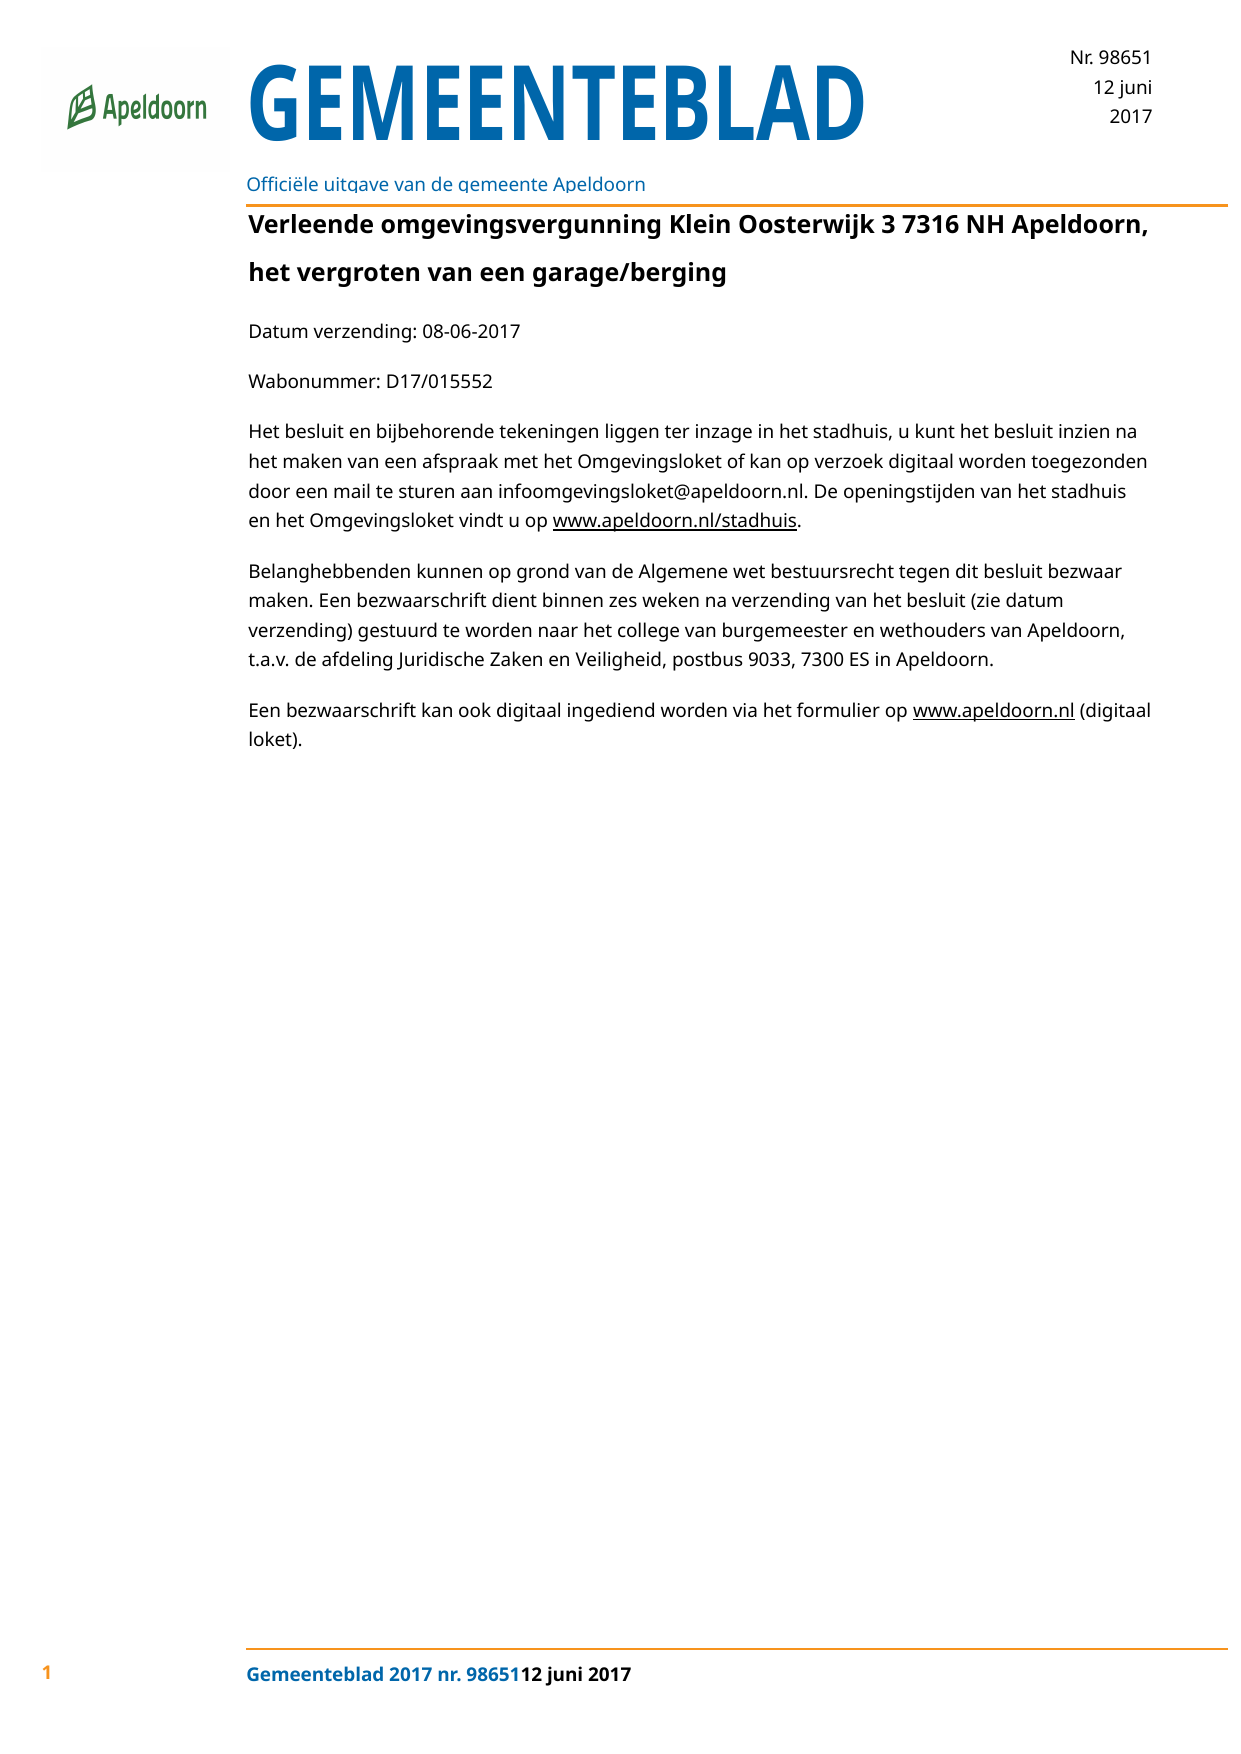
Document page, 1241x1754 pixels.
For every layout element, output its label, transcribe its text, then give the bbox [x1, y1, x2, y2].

text Het besluit en bijbehorende tekeningen liggen ter inzage in het stadhuis, u kunt het besluit inzien na het maken van een afspraak met het Omgevingsloket of kan op verzoek digitaal worden toegezonden door een mail te sturen aan infoomgevingsloket@apeldoorn.nl. De openingstijden van het stadhuis en het Omgevingsloket vindt u op www.apeldoorn.nl/stadhuis. [248, 419, 1152, 533]
text Een bezwaarschrift kan ook digitaal ingediend worden via het formulier op www.apeldoorn.nl (digitaal loket). [248, 697, 1152, 752]
text Verleende omgevingsvergunning Klein Oosterwijk 3 7316 NH Apeldoorn, het vergroten van een garage/berging [248, 207, 1152, 288]
text Belanghebbenden kunnen op grond van de Algemene wet bestuursrecht tegen dit besluit bezwaar maken. Een bezwaarschrift dient binnen zes weken na verzending van het besluit (zie datum verzending) gestuurd te worden naar het college van burgemeester en wethouders van Apeldoorn, t.a.v. de afdeling Juridische Zaken en Veiligheid, postbus 9033, 7300 ES in Apeldoorn. [248, 558, 1152, 672]
text Datum verzending: 08-06-2017 [248, 318, 1152, 344]
picture [41, 47, 231, 172]
text Wabonummer: D17/015552 [248, 368, 1152, 394]
